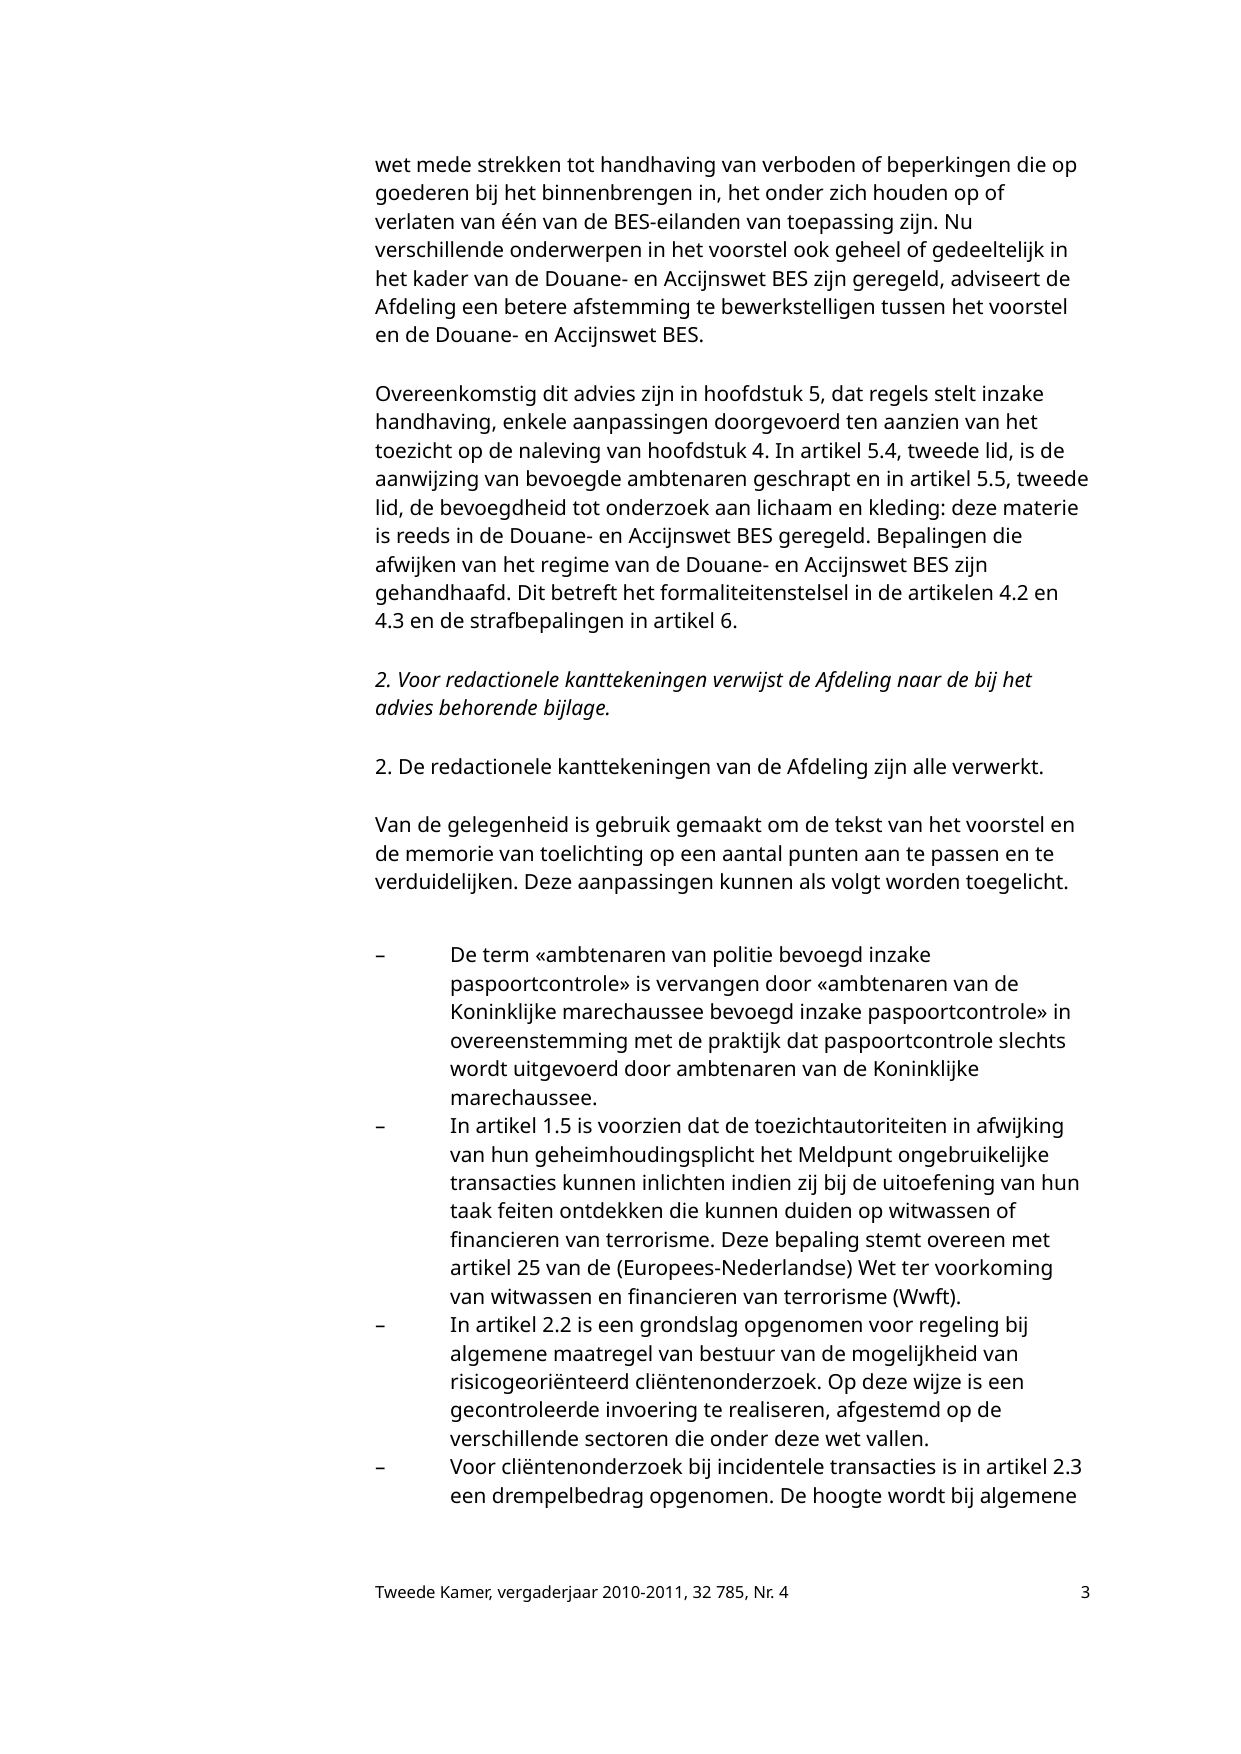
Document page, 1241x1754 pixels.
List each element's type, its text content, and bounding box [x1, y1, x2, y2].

text Overeenkomstig dit advies zijn in hoofdstuk 5, dat regels stelt inzake handhaving, enkele aanpassingen doorgevoerd ten aanzien van het toezicht op de naleving van hoofdstuk 4. In artikel 5.4, tweede lid, is de aanwijzing van bevoegde ambtenaren geschrapt en in artikel 5.5, tweede lid, de bevoegdheid tot onderzoek aan lichaam en kleding: deze materie is reeds in de Douane- en Accijnswet BES geregeld. Bepalingen die afwijken van het regime van de Douane- en Accijnswet BES zijn gehandhaafd. Dit betreft het formaliteitenstelsel in de artikelen 4.2 en 4.3 en de strafbepalingen in artikel 6. [375, 379, 1090, 635]
text wet mede strekken tot handhaving van verboden of beperkingen die op goederen bij het binnenbrengen in, het onder zich houden op of verlaten van één van de BES-eilanden van toepassing zijn. Nu verschillende onderwerpen in het voorstel ook geheel of gedeeltelijk in het kader van de Douane- en Accijnswet BES zijn geregeld, adviseert de Afdeling een betere afstemming te bewerkstelligen tussen het voorstel en de Douane- en Accijnswet BES. [375, 150, 1090, 349]
text 2. Voor redactionele kanttekeningen verwijst de Afdeling naar de bij het advies behorende bijlage. [375, 665, 1090, 722]
list De term «ambtenaren van politie bevoegd inzake paspoortcontrole» is vervangen door «ambtenaren van de Koninklijke marechaussee bevoegd inzake paspoortcontrole» in overeenstemming met de praktijk dat paspoortcontrole slechts wordt uitgevoerd door ambtenaren van de Koninklijke marechaussee. [375, 941, 1090, 1111]
text Van de gelegenheid is gebruik gemaakt om de tekst van het voorstel en de memorie van toelichting op een aantal punten aan te passen en te verduidelijken. Deze aanpassingen kunnen als volgt worden toegelicht. [375, 810, 1090, 896]
list Voor cliëntenonderzoek bij incidentele transacties is in artikel 2.3 een drempelbedrag opgenomen. De hoogte wordt bij algemene [375, 1452, 1090, 1509]
list In artikel 2.2 is een grondslag opgenomen voor regeling bij algemene maatregel van bestuur van de mogelijkheid van risicogeoriënteerd cliëntenonderzoek. Op deze wijze is een gecontroleerde invoering te realiseren, afgestemd op de verschillende sectoren die onder deze wet vallen. [375, 1310, 1090, 1452]
text 2. De redactionele kanttekeningen van de Afdeling zijn alle verwerkt. [375, 752, 1090, 780]
list In artikel 1.5 is voorzien dat de toezichtautoriteiten in afwijking van hun geheimhoudingsplicht het Meldpunt ongebruikelijke transacties kunnen inlichten indien zij bij de uitoefening van hun taak feiten ontdekken die kunnen duiden op witwassen of financieren van terrorisme. Deze bepaling stemt overeen met artikel 25 van de (Europees-Nederlandse) Wet ter voorkoming van witwassen en financieren van terrorisme (Wwft). [375, 1111, 1090, 1310]
